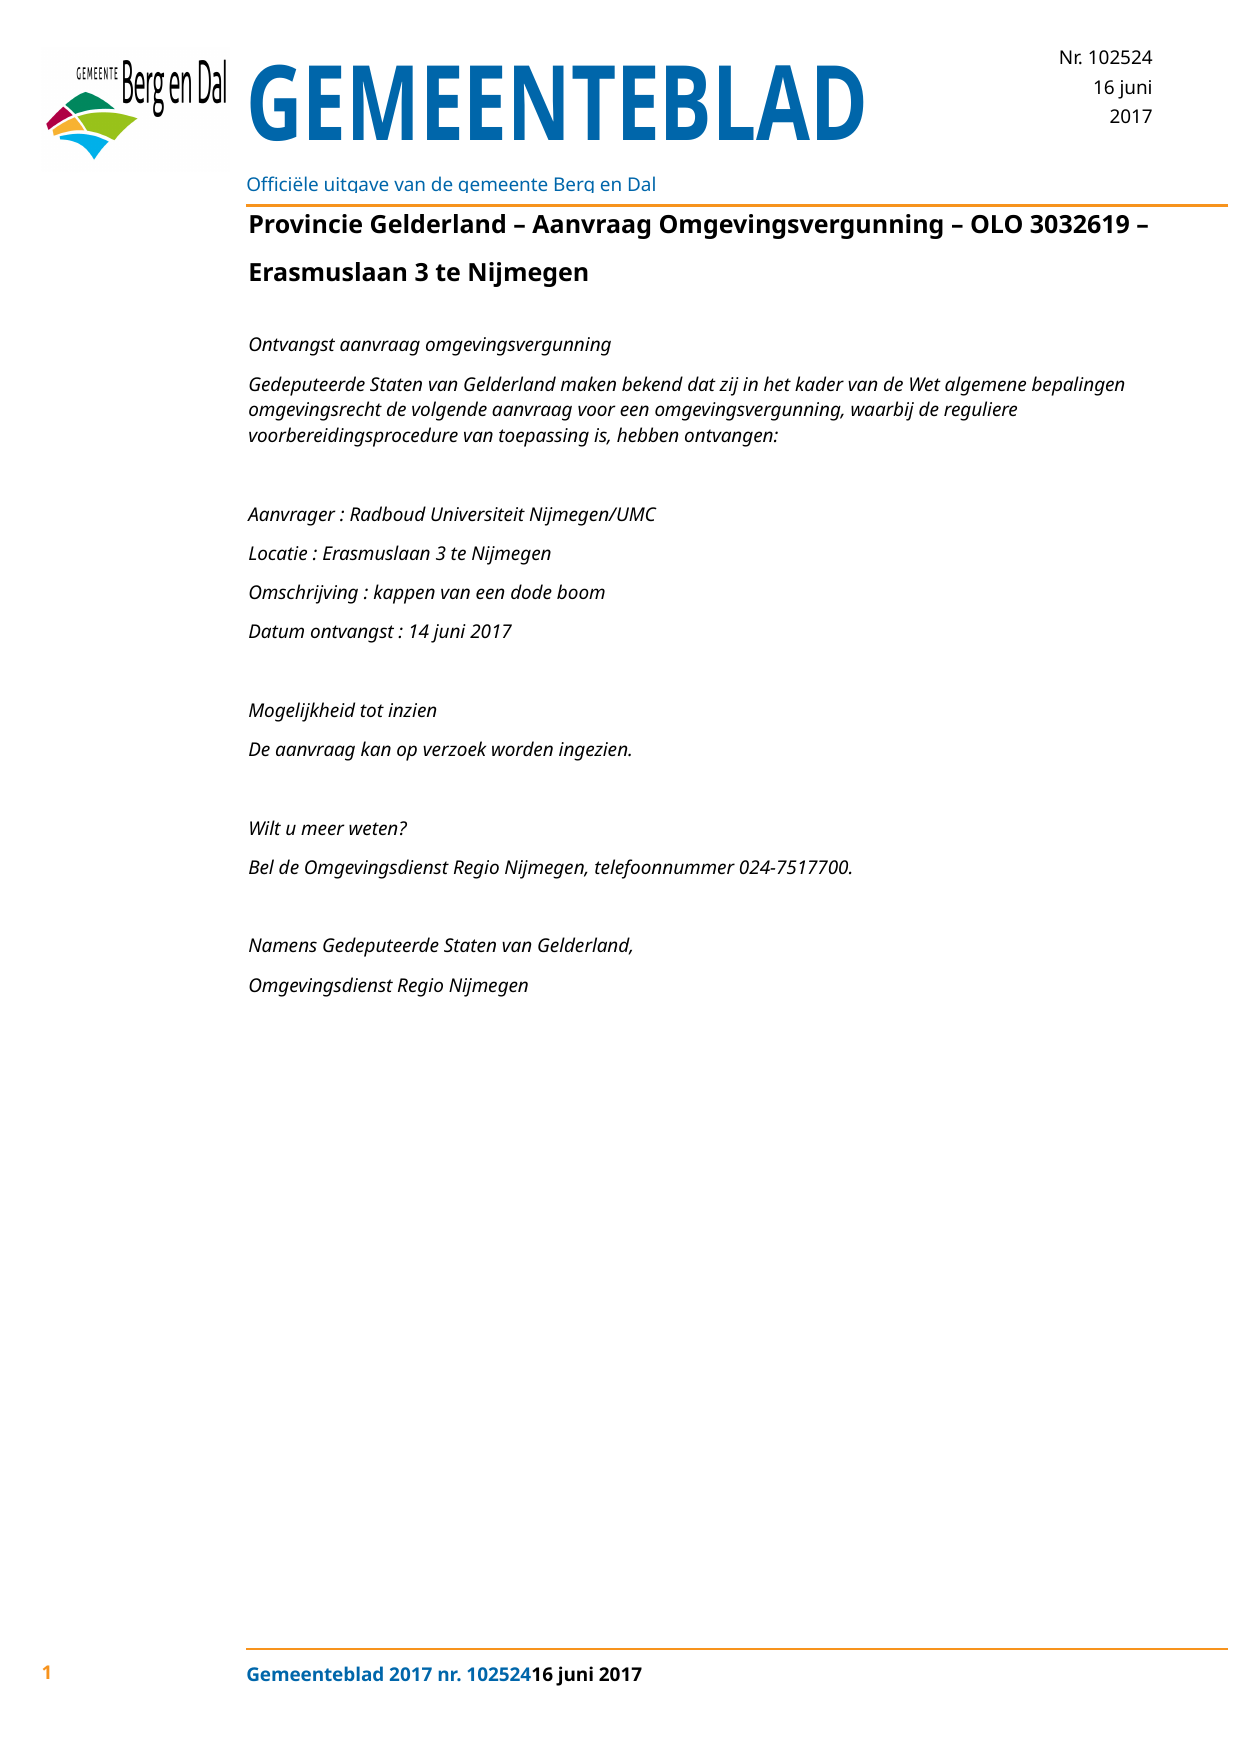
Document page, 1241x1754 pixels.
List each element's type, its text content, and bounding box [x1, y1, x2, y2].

text Locatie : Erasmuslaan 3 te Nijmegen [248, 540, 1152, 566]
picture [41, 47, 231, 172]
text Mogelijkheid tot inzien [248, 697, 1152, 723]
text Gedeputeerde Staten van Gelderland maken bekend dat zij in het kader van de Wet algemene bepalingen omgevingsrecht de volgende aanvraag voor een omgevingsvergunning, waarbij de reguliere voorbereidingsprocedure van toepassing is, hebben ontvangen: [248, 371, 1152, 448]
text Namens Gedeputeerde Staten van Gelderland, [248, 933, 1152, 958]
text Bel de Omgevingsdienst Regio Nijmegen, telefoonnummer 024-7517700. [248, 854, 1152, 880]
text Wilt u meer weten? [248, 815, 1152, 841]
text De aanvraag kan op verzoek worden ingezien. [248, 736, 1152, 762]
text Omgevingsdienst Regio Nijmegen [248, 972, 1152, 998]
text Aanvrager : Radboud Universiteit Nijmegen/UMC [248, 501, 1152, 526]
text Datum ontvangst : 14 juni 2017 [248, 618, 1152, 644]
text Provincie Gelderland – Aanvraag Omgevingsvergunning – OLO 3032619 – Erasmuslaan 3 te Nijmegen [248, 207, 1152, 288]
text Omschrijving : kappen van een dode boom [248, 579, 1152, 605]
text Ontvangst aanvraag omgevingsvergunning [248, 331, 1152, 357]
